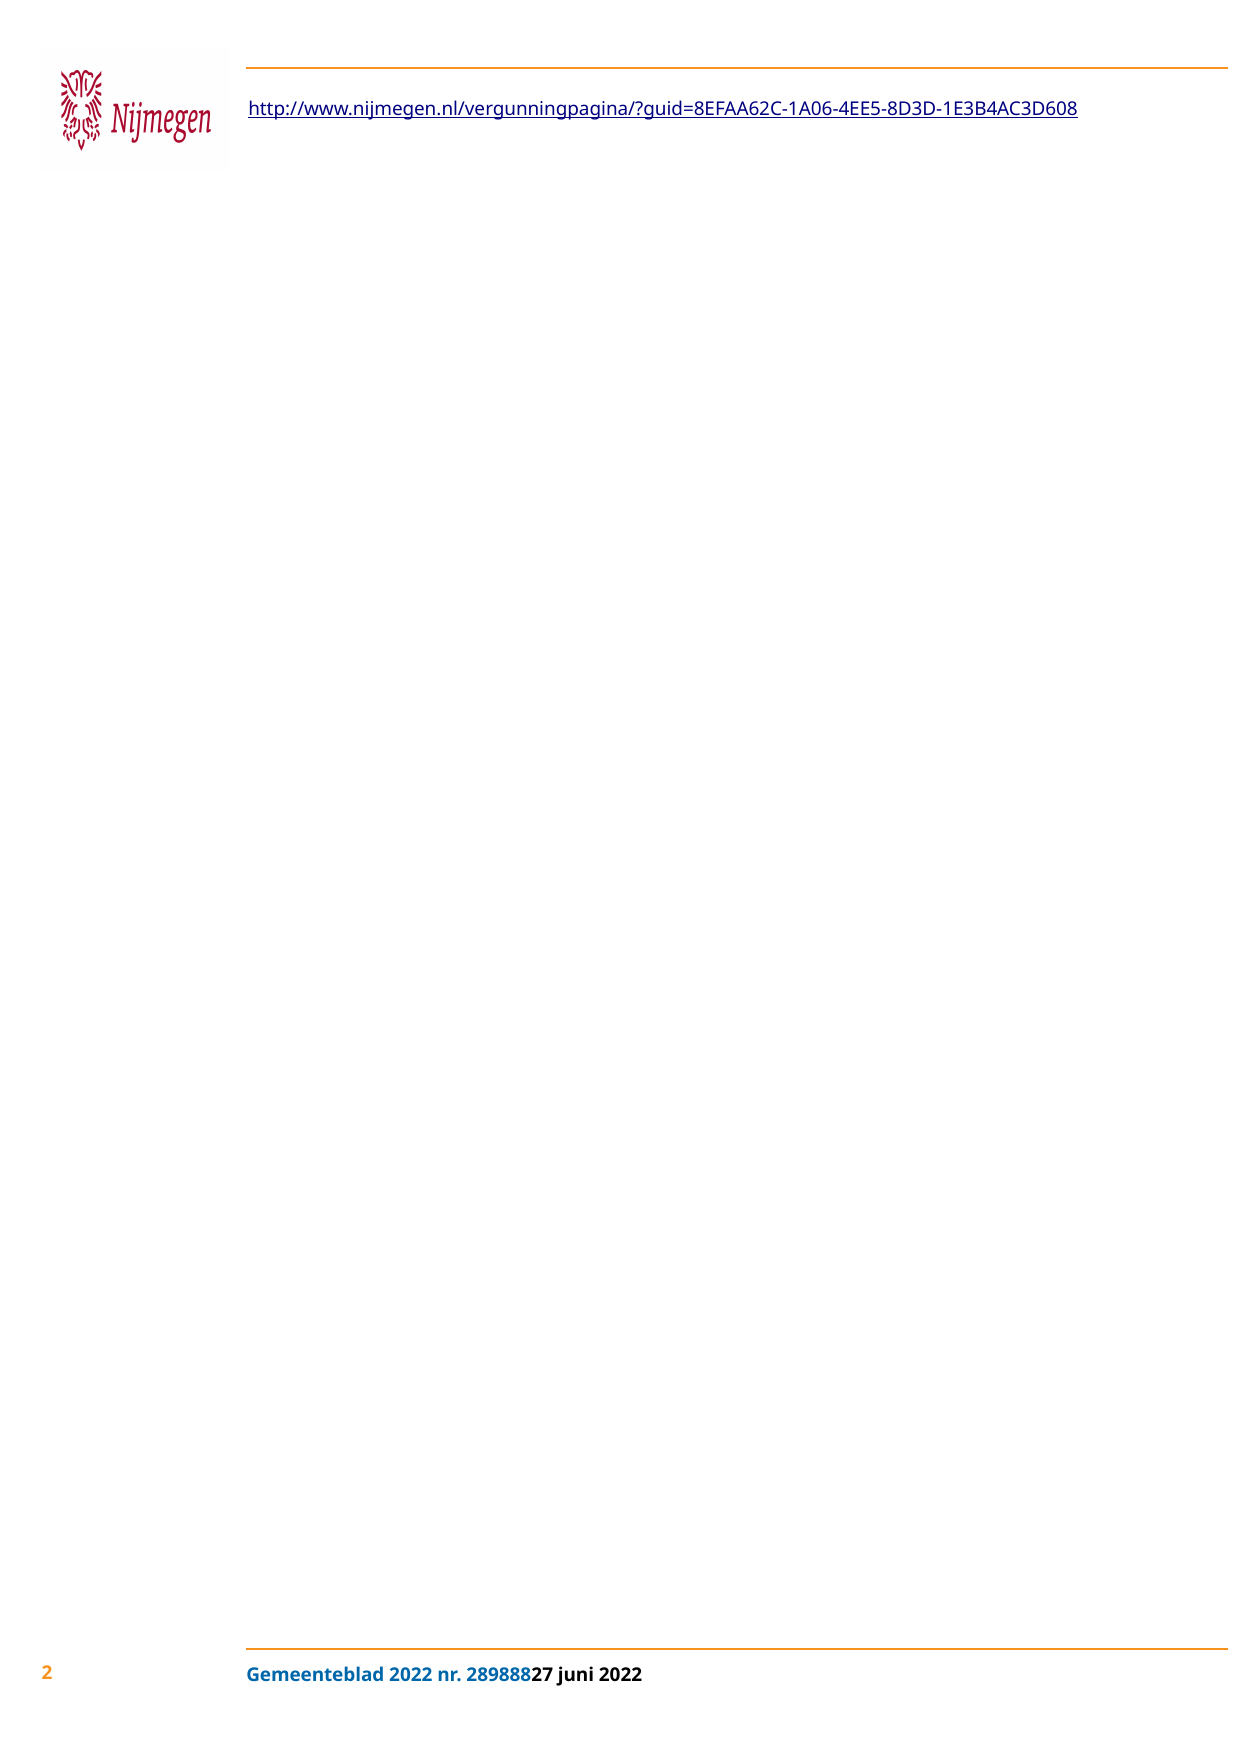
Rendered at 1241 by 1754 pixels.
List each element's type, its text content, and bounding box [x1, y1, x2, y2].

text http://www.nijmegen.nl/vergunningpagina/?guid=8EFAA62C-1A06-4EE5-8D3D-1E3B4AC3D608 [248, 95, 1152, 121]
picture [41, 47, 231, 172]
